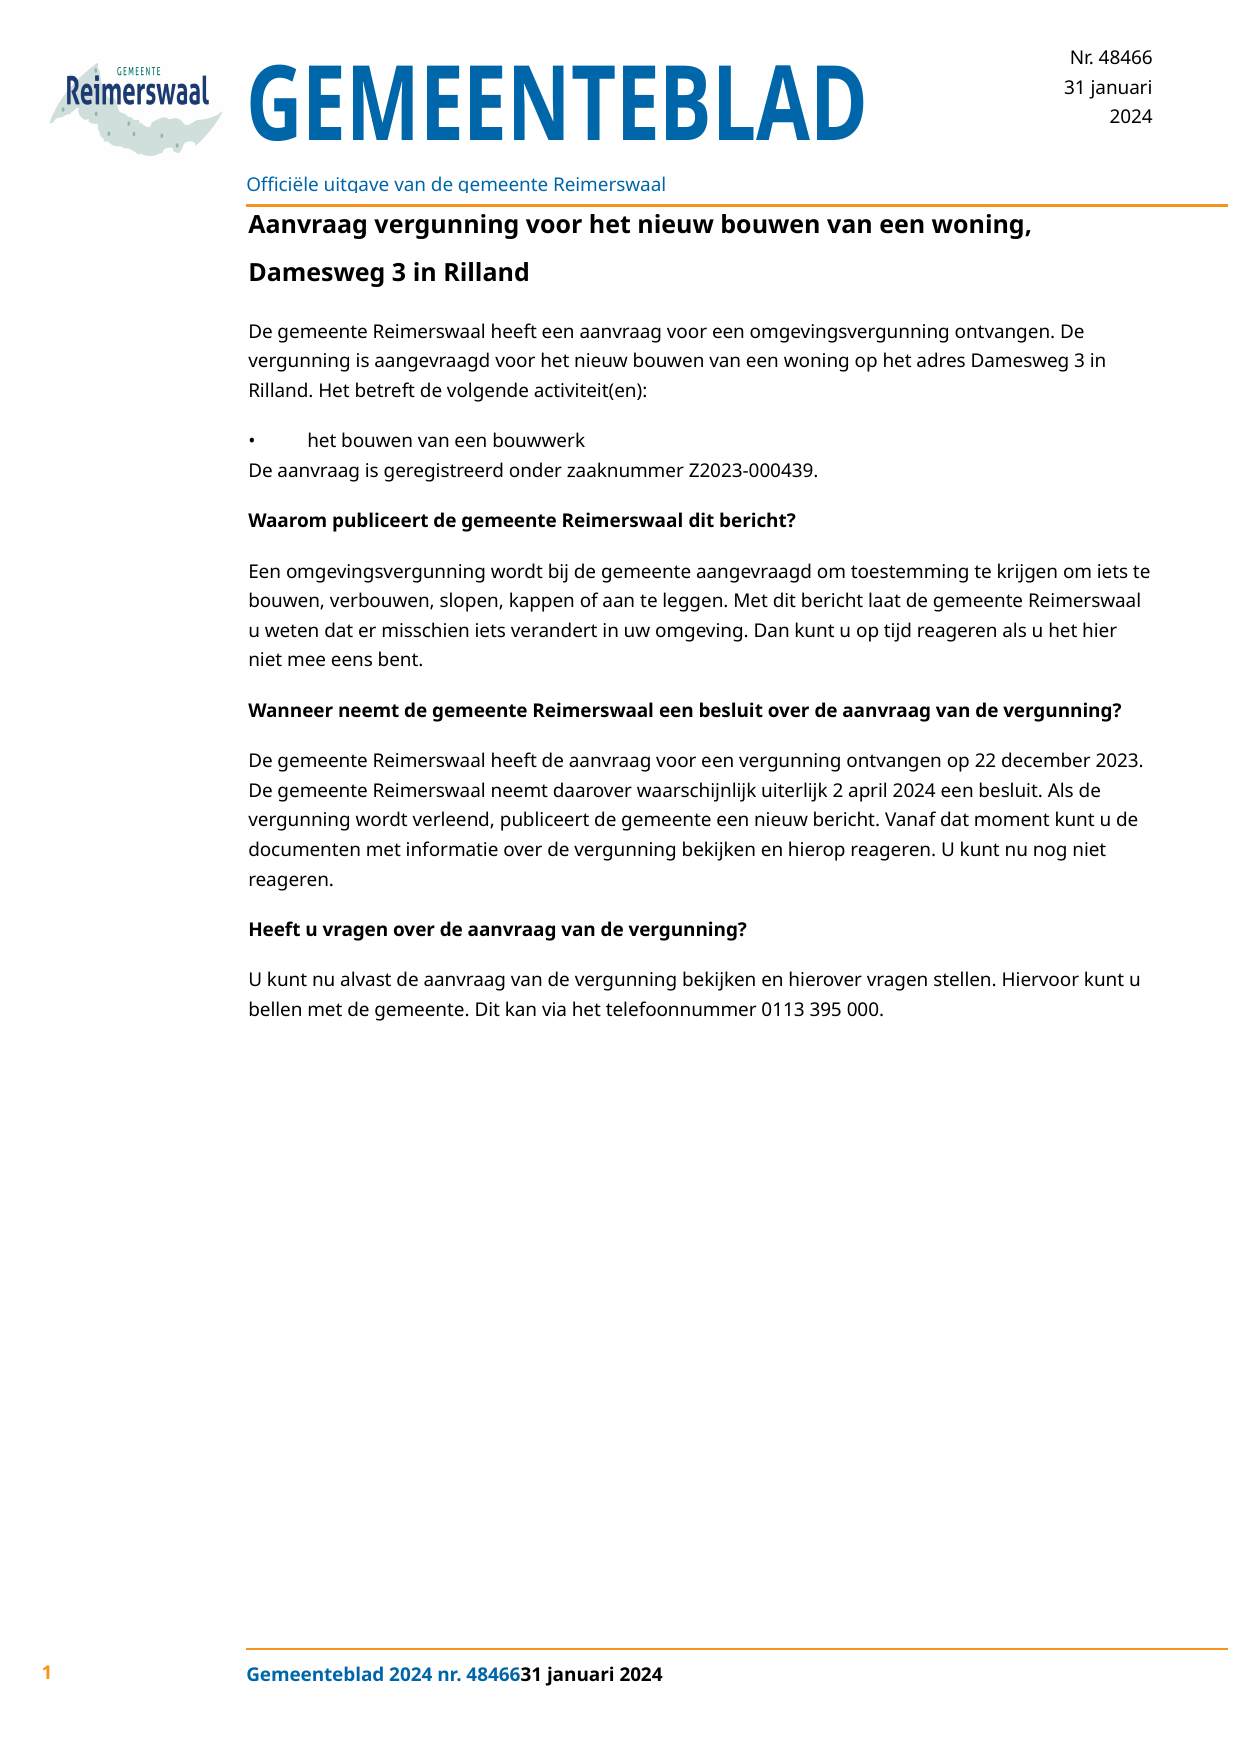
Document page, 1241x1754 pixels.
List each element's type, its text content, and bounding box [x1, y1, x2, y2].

picture [41, 47, 231, 172]
text Wanneer neemt de gemeente Reimerswaal een besluit over de aanvraag van de vergunning? [248, 697, 1152, 723]
text Een omgevingsvergunning wordt bij de gemeente aangevraagd om toestemming te krijgen om iets te bouwen, verbouwen, slopen, kappen of aan te leggen. Met dit bericht laat de gemeente Reimerswaal u weten dat er misschien iets verandert in uw omgeving. Dan kunt u op tijd reageren als u het hier niet mee eens bent. [248, 558, 1152, 672]
text Heeft u vragen over de aanvraag van de vergunning? [248, 916, 1152, 942]
text De gemeente Reimerswaal heeft een aanvraag voor een omgevingsvergunning ontvangen. De vergunning is aangevraagd voor het nieuw bouwen van een woning op het adres Damesweg 3 in Rilland. Het betreft de volgende activiteit(en): [248, 318, 1152, 403]
text Waarom publiceert de gemeente Reimerswaal dit bericht? [248, 507, 1152, 533]
list het bouwen van een bouwwerk [248, 427, 1152, 453]
text Aanvraag vergunning voor het nieuw bouwen van een woning, Damesweg 3 in Rilland [248, 207, 1152, 288]
text U kunt nu alvast de aanvraag van de vergunning bekijken en hierover vragen stellen. Hiervoor kunt u bellen met de gemeente. Dit kan via het telefoonnummer 0113 395 000. [248, 967, 1152, 1022]
text De aanvraag is geregistreerd onder zaaknummer Z2023-000439. [248, 457, 1152, 483]
text De gemeente Reimerswaal heeft de aanvraag voor een vergunning ontvangen op 22 december 2023. De gemeente Reimerswaal neemt daarover waarschijnlijk uiterlijk 2 april 2024 een besluit. Als de vergunning wordt verleend, publiceert de gemeente een nieuw bericht. Vanaf dat moment kunt u de documenten met informatie over de vergunning bekijken en hierop reageren. U kunt nu nog niet reageren. [248, 747, 1152, 892]
